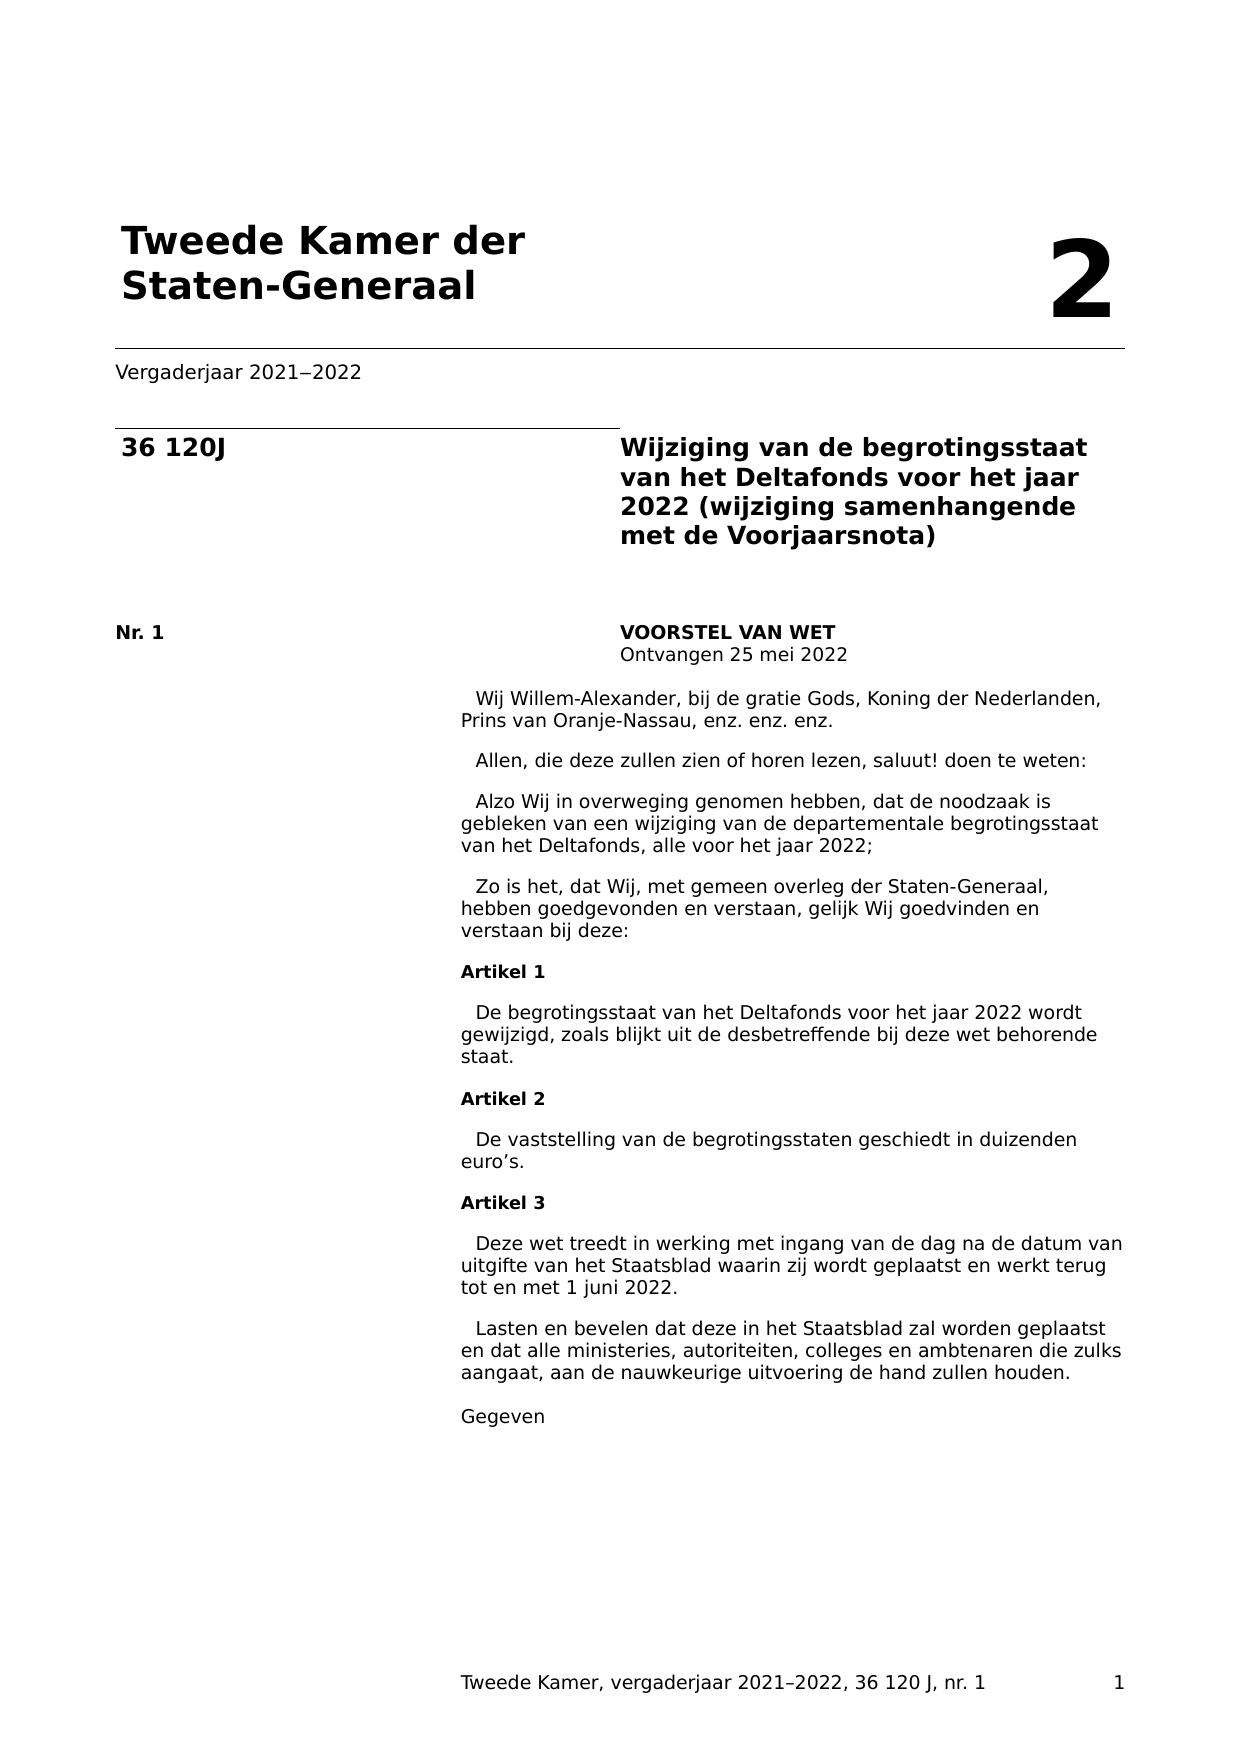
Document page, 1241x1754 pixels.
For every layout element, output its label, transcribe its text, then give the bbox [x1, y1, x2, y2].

text Zo is het, dat Wij, met gemeen overleg der Staten-Generaal, hebben goedgevonden en verstaan, gelijk Wij goedvinden en verstaan bij deze: [461, 876, 1125, 942]
table_header Wijziging van de begrotingsstaat van het Deltafonds voor het jaar 2022 (wijziging samenhangende met de Voorjaarsnota) [620, 428, 1125, 556]
text De vaststelling van de begrotingsstaten geschiedt in duizenden euro’s. [461, 1128, 1125, 1172]
text Gegeven [461, 1406, 1125, 1427]
text Allen, die deze zullen zien of horen lezen, saluut! doen te weten: [461, 750, 1125, 772]
text Wij Willem-Alexander, bij de gratie Gods, Koning der Nederlanden, Prins van Oranje-Nassau, enz. enz. enz. [461, 688, 1125, 732]
text Lasten en bevelen dat deze in het Staatsblad zal worden geplaatst en dat alle ministeries, autoriteiten, colleges en ambtenaren die zulks aangaat, aan de nauwkeurige uitvoering de hand zullen houden. [461, 1318, 1125, 1383]
table_header Nr. 1 [115, 622, 620, 688]
title Artikel 3 [461, 1191, 1125, 1214]
title Artikel 2 [461, 1087, 1125, 1110]
text De begrotingsstaat van het Deltafonds voor het jaar 2022 wordt gewijzigd, zoals blijkt uit de desbetreffende bij deze wet behorende staat. [461, 1002, 1125, 1068]
title Artikel 1 [461, 961, 1125, 983]
table_cell Vergaderjaar 2021‒2022 [115, 349, 1125, 384]
table_header 2 [620, 213, 1125, 348]
table_header Tweede Kamer der Staten-Generaal [115, 213, 620, 348]
text Alzo Wij in overweging genomen hebben, dat de noodzaak is gebleken van een wijziging van de departementale begrotingsstaat van het Deltafonds, alle voor het jaar 2022; [461, 791, 1125, 857]
table_header Voorstel van Wet Ontvangen 25 mei 2022 [620, 622, 1125, 688]
table_header 36 120J [115, 429, 620, 556]
text Deze wet treedt in werking met ingang van de dag na de datum van uitgifte van het Staatsblad waarin zij wordt geplaatst en werkt terug tot en met 1 juni 2022. [461, 1233, 1125, 1299]
